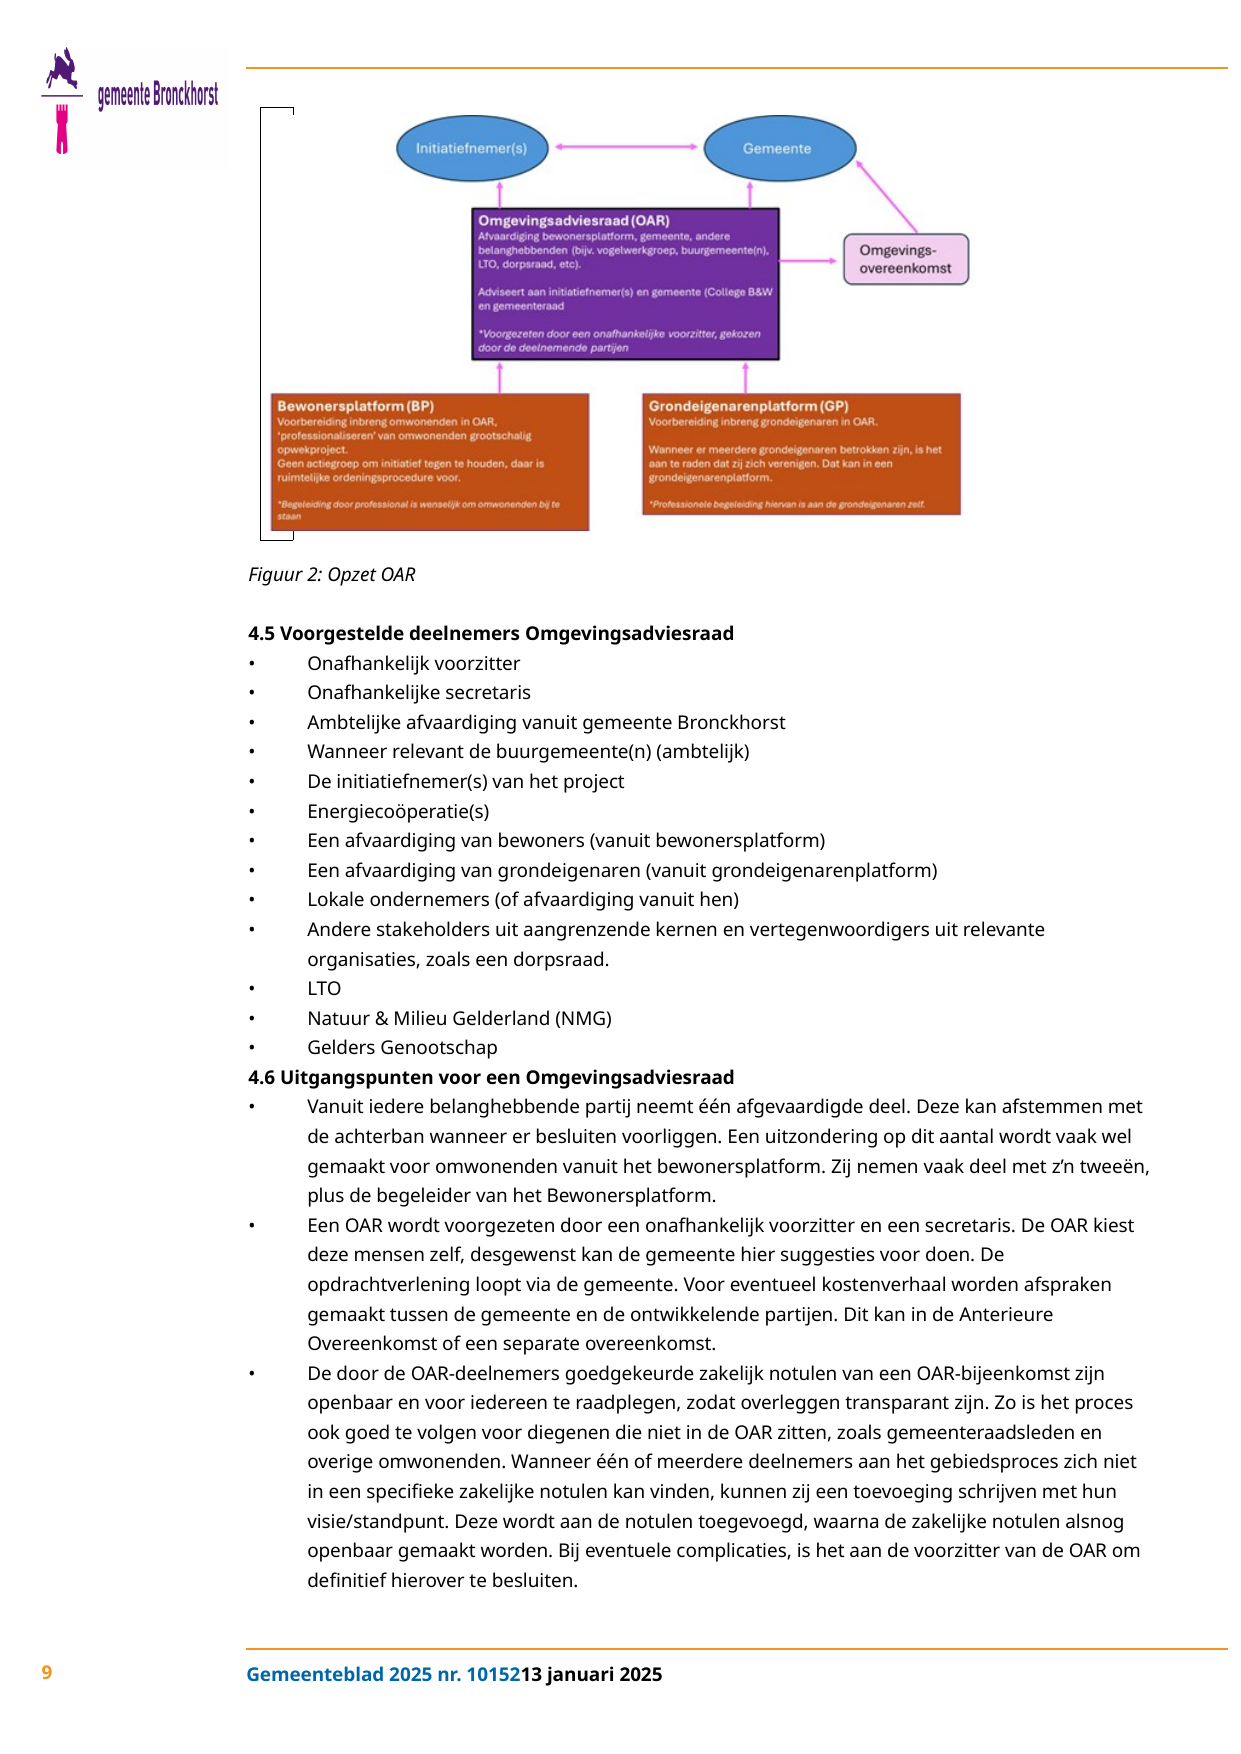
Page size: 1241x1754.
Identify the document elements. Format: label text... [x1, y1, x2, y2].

text 4.6 Uitgangspunten voor een Omgevingsadviesraad [248, 1064, 1152, 1090]
text Figuur 2: Opzet OAR [248, 561, 1152, 587]
list Energiecoöperatie(s) [248, 798, 1152, 823]
list Vanuit iedere belanghebbende partij neemt één afgevaardigde deel. Deze kan afstemmen met de achterban wanneer er besluiten voorliggen. Een uitzondering op dit aantal wordt vaak wel gemaakt voor omwonenden vanuit het bewonersplatform. Zij nemen vaak deel met z’n tweeën, plus de begeleider van het Bewonersplatform. [248, 1094, 1152, 1208]
list Onafhankelijke secretaris [248, 679, 1152, 705]
list Een OAR wordt voorgezeten door een onafhankelijk voorzitter en een secretaris. De OAR kiest deze mensen zelf, desgewenst kan de gemeente hier suggesties voor doen. De opdrachtverlening loopt via de gemeente. Voor eventueel kostenverhaal worden afspraken gemaakt tussen de gemeente en de ontwikkelende partijen. Dit kan in de Anterieure Overeenkomst of een separate overeenkomst. [248, 1212, 1152, 1356]
list Een afvaardiging van bewoners (vanuit bewonersplatform) [248, 827, 1152, 853]
list Natuur & Milieu Gelderland (NMG) [248, 1005, 1152, 1031]
list LTO [248, 975, 1152, 1001]
list Onafhankelijk voorzitter [248, 650, 1152, 676]
list Ambtelijke afvaardiging vanuit gemeente Bronckhorst [248, 709, 1152, 735]
picture [268, 115, 978, 531]
list Gelders Genootschap [248, 1034, 1152, 1060]
text 4.5 Voorgestelde deelnemers Omgevingsadviesraad [248, 620, 1152, 646]
list Wanneer relevant de buurgemeente(n) (ambtelijk) [248, 739, 1152, 764]
list De door de OAR-deelnemers goedgekeurde zakelijk notulen van een OAR-bijeenkomst zijn openbaar en voor iedereen te raadplegen, zodat overleggen transparant zijn. Zo is het proces ook goed te volgen voor diegenen die niet in de OAR zitten, zoals gemeenteraadsleden en overige omwonenden. Wanneer één of meerdere deelnemers aan het gebiedsproces zich niet in een specifieke zakelijke notulen kan vinden, kunnen zij een toevoeging schrijven met hun visie/standpunt. Deze wordt aan de notulen toegevoegd, waarna de zakelijke notulen alsnog openbaar gemaakt worden. Bij eventuele complicaties, is het aan de voorzitter van de OAR om definitief hierover te besluiten. [248, 1360, 1152, 1593]
list Lokale ondernemers (of afvaardiging vanuit hen) [248, 887, 1152, 912]
list Een afvaardiging van grondeigenaren (vanuit grondeigenarenplatform) [248, 857, 1152, 883]
list De initiatiefnemer(s) van het project [248, 768, 1152, 794]
list Andere stakeholders uit aangrenzende kernen en vertegenwoordigers uit relevante organisaties, zoals een dorpsraad. [248, 916, 1152, 971]
picture [41, 47, 231, 172]
